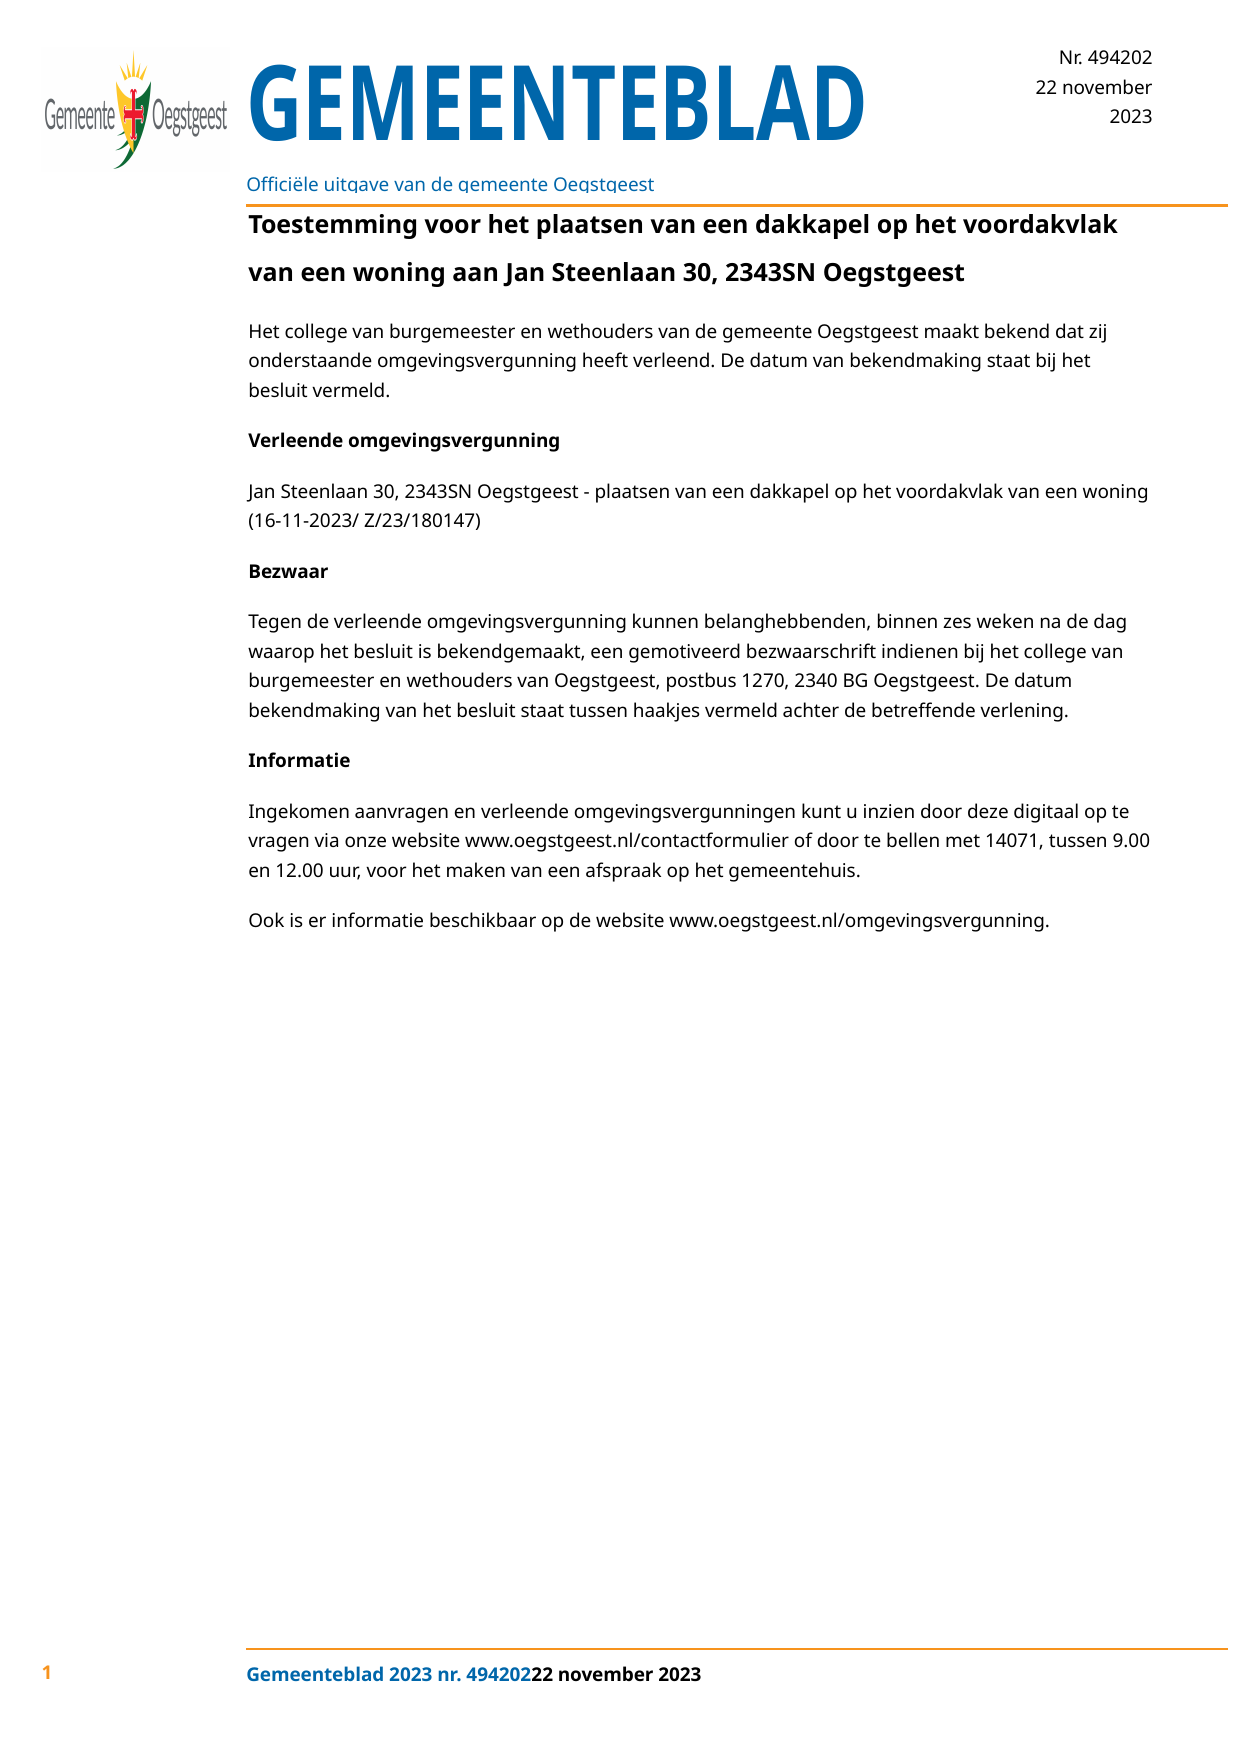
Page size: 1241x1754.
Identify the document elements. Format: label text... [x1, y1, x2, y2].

text Verleende omgevingsvergunning [248, 427, 1152, 453]
text Ingekomen aanvragen en verleende omgevingsvergunningen kunt u inzien door deze digitaal op te vragen via onze website www.oegstgeest.nl/contactformulier of door te bellen met 14071, tussen 9.00 en 12.00 uur, voor het maken van een afspraak op het gemeentehuis. [248, 798, 1152, 883]
text Informatie [248, 747, 1152, 773]
text Jan Steenlaan 30, 2343SN Oegstgeest - plaatsen van een dakkapel op het voordakvlak van een woning (16-11-2023/ Z/23/180147) [248, 478, 1152, 533]
text Bezwaar [248, 558, 1152, 584]
text Ook is er informatie beschikbaar op de website www.oegstgeest.nl/omgevingsvergunning. [248, 907, 1152, 933]
text Het college van burgemeester en wethouders van de gemeente Oegstgeest maakt bekend dat zij onderstaande omgevingsvergunning heeft verleend. De datum van bekendmaking staat bij het besluit vermeld. [248, 318, 1152, 403]
text Tegen de verleende omgevingsvergunning kunnen belanghebbenden, binnen zes weken na de dag waarop het besluit is bekendgemaakt, een gemotiveerd bezwaarschrift indienen bij het college van burgemeester en wethouders van Oegstgeest, postbus 1270, 2340 BG Oegstgeest. De datum bekendmaking van het besluit staat tussen haakjes vermeld achter de betreffende verlening. [248, 608, 1152, 723]
picture [41, 47, 231, 172]
text Toestemming voor het plaatsen van een dakkapel op het voordakvlak van een woning aan Jan Steenlaan 30, 2343SN Oegstgeest [248, 207, 1152, 288]
